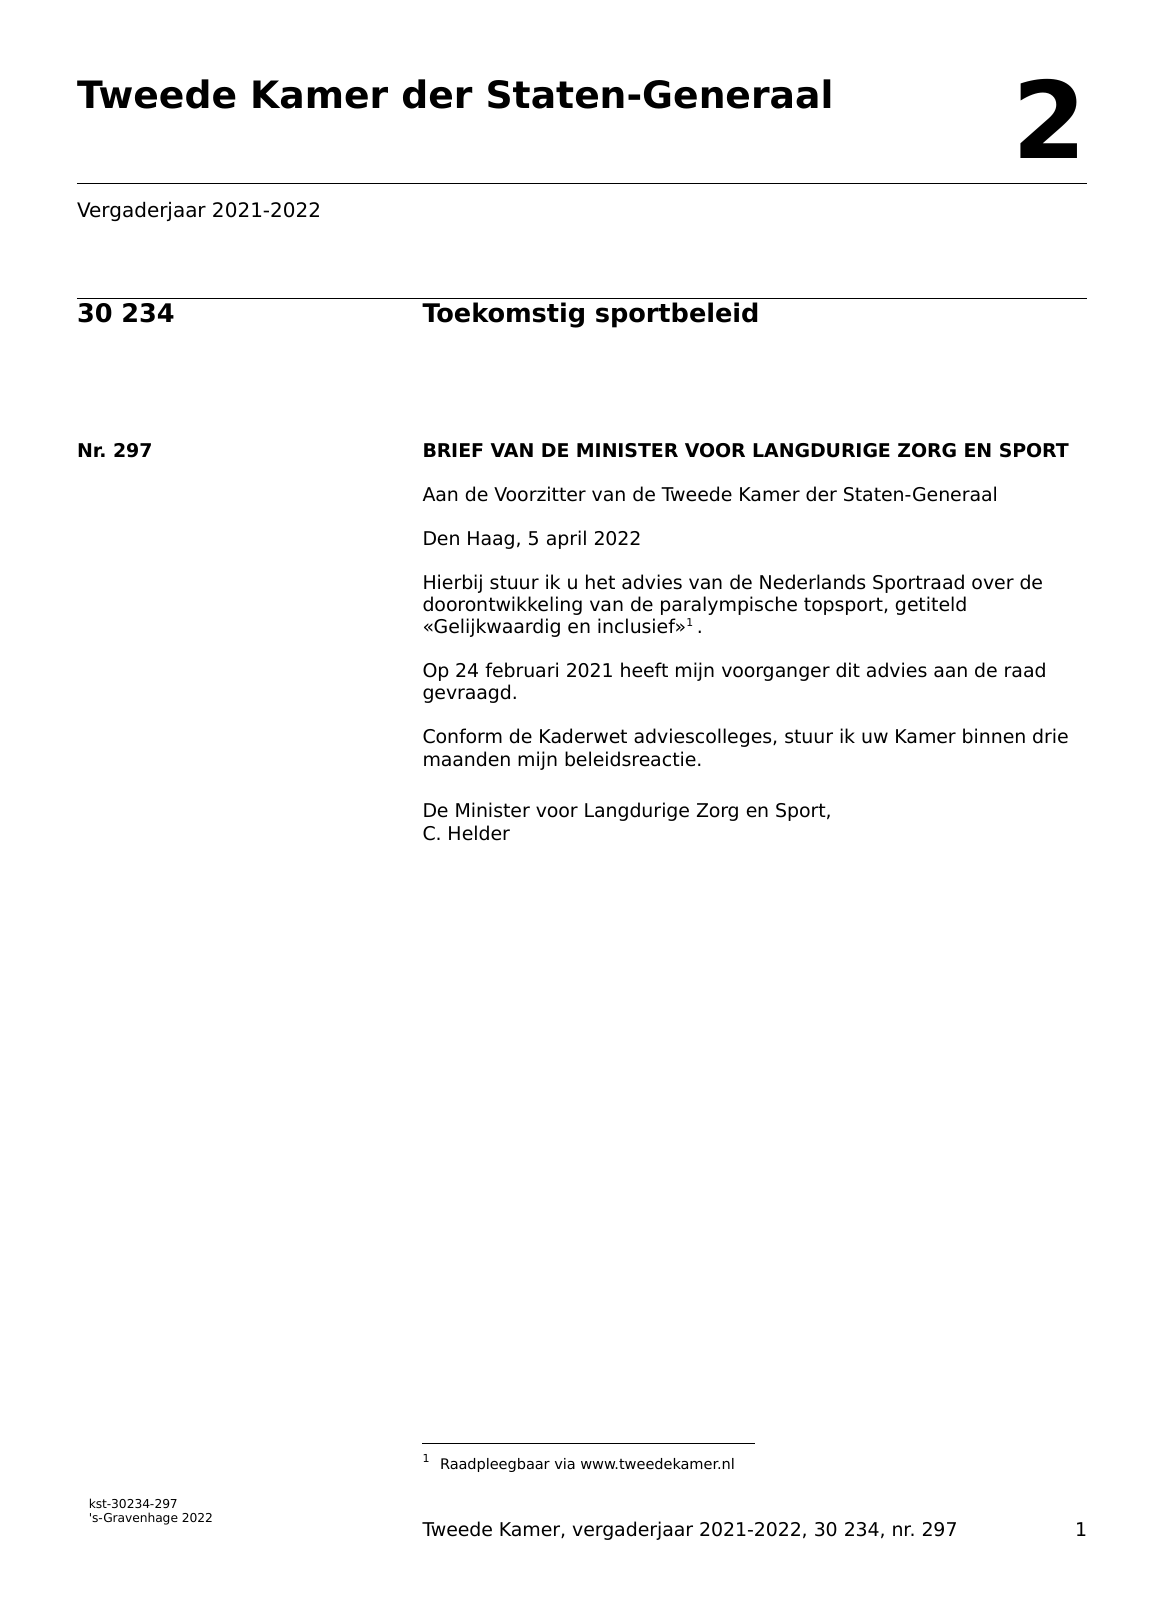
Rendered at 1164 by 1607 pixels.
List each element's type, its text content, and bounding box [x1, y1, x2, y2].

text De Minister voor Langdurige Zorg en Sport, C. Helder [422, 800, 1087, 844]
table_cell Vergaderjaar 2021-2022 [77, 184, 1087, 298]
text Raadpleegbaar via www.tweedekamer.nl [422, 1452, 1087, 1474]
text kst-30234-297 [88, 1497, 323, 1511]
text Hierbij stuur ik u het advies van de Nederlands Sportraad over de doorontwikkeling van de paralympische topsport, getiteld «Gelijkwaardig en inclusief». [422, 572, 1087, 638]
text Aan de Voorzitter van de Tweede Kamer der Staten-Generaal [422, 484, 1087, 506]
subtitle Nr. 297 BRIEF VAN DE MINISTER VOOR LANGDURIGE ZORG EN SPORT [77, 440, 1087, 462]
text Den Haag, 5 april 2022 [422, 528, 1087, 550]
text 's-Gravenhage 2022 [88, 1511, 323, 1525]
table_header Tweede Kamer der Staten-Generaal [77, 59, 886, 183]
text Conform de Kaderwet adviescolleges, stuur ik uw Kamer binnen drie maanden mijn beleidsreactie. [422, 726, 1087, 770]
subtitle 30 234 Toekomstig sportbeleid [77, 299, 1087, 329]
table_header 2 [886, 59, 1087, 183]
text Op 24 februari 2021 heeft mijn voorganger dit advies aan de raad gevraagd. [422, 660, 1087, 704]
